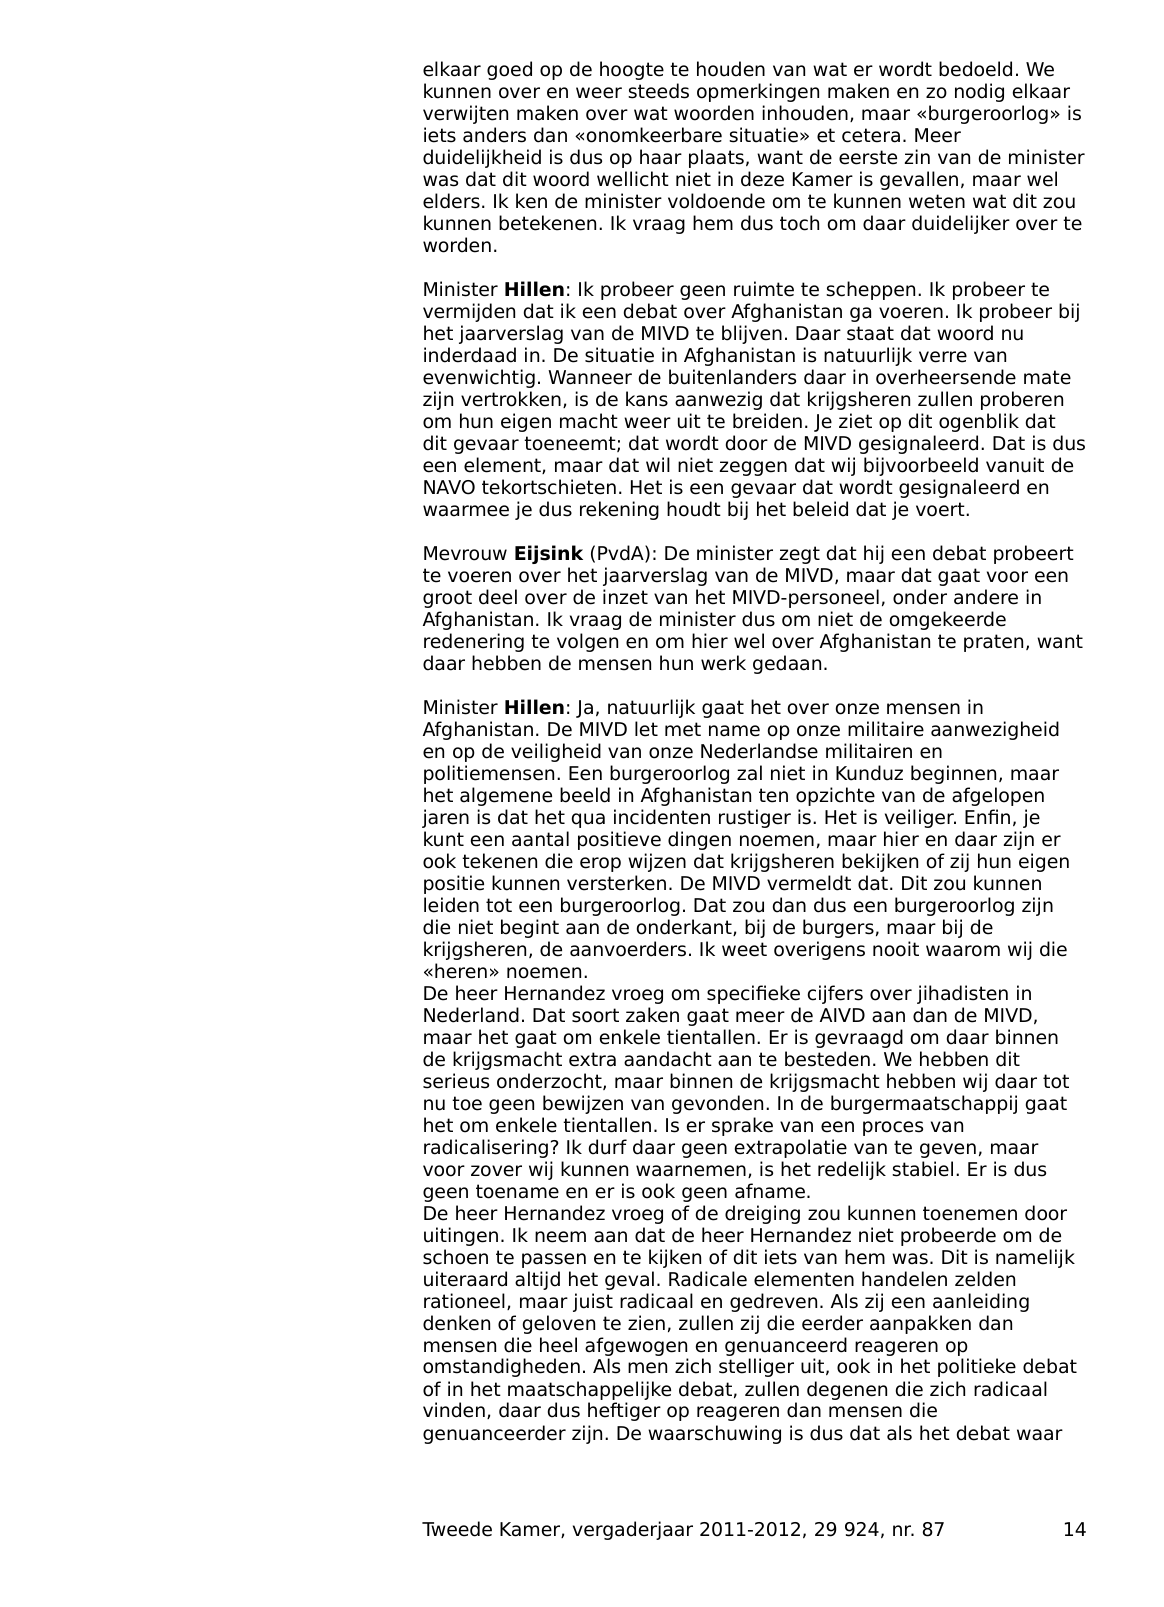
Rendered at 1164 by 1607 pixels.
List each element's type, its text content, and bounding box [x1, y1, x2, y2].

text Minister Hillen: Ja, natuurlijk gaat het over onze mensen in Afghanistan. De MIVD let met name op onze militaire aanwezigheid en op de veiligheid van onze Nederlandse militairen en politiemensen. Een burgeroorlog zal niet in Kunduz beginnen, maar het algemene beeld in Afghanistan ten opzichte van de afgelopen jaren is dat het qua incidenten rustiger is. Het is veiliger. Enfin, je kunt een aantal positieve dingen noemen, maar hier en daar zijn er ook tekenen die erop wijzen dat krijgsheren bekijken of zij hun eigen positie kunnen versterken. De MIVD vermeldt dat. Dit zou kunnen leiden tot een burgeroorlog. Dat zou dan dus een burgeroorlog zijn die niet begint aan de onderkant, bij de burgers, maar bij de krijgsheren, de aanvoerders. Ik weet overigens nooit waarom wij die «heren» noemen. [422, 697, 1087, 983]
text Minister Hillen: Ik probeer geen ruimte te scheppen. Ik probeer te vermijden dat ik een debat over Afghanistan ga voeren. Ik probeer bij het jaarverslag van de MIVD te blijven. Daar staat dat woord nu inderdaad in. De situatie in Afghanistan is natuurlijk verre van evenwichtig. Wanneer de buitenlanders daar in overheersende mate zijn vertrokken, is de kans aanwezig dat krijgsheren zullen proberen om hun eigen macht weer uit te breiden. Je ziet op dit ogenblik dat dit gevaar toeneemt; dat wordt door de MIVD gesignaleerd. Dat is dus een element, maar dat wil niet zeggen dat wij bijvoorbeeld vanuit de NAVO tekortschieten. Het is een gevaar dat wordt gesignaleerd en waarmee je dus rekening houdt bij het beleid dat je voert. [422, 279, 1087, 521]
text De heer Hernandez vroeg om specifieke cijfers over jihadisten in Nederland. Dat soort zaken gaat meer de AIVD aan dan de MIVD, maar het gaat om enkele tientallen. Er is gevraagd om daar binnen de krijgsmacht extra aandacht aan te besteden. We hebben dit serieus onderzocht, maar binnen de krijgsmacht hebben wij daar tot nu toe geen bewijzen van gevonden. In de burgermaatschappij gaat het om enkele tientallen. Is er sprake van een proces van radicalisering? Ik durf daar geen extrapolatie van te geven, maar voor zover wij kunnen waarnemen, is het redelijk stabiel. Er is dus geen toename en er is ook geen afname. [422, 983, 1087, 1203]
text elkaar goed op de hoogte te houden van wat er wordt bedoeld. We kunnen over en weer steeds opmerkingen maken en zo nodig elkaar verwijten maken over wat woorden inhouden, maar «burgeroorlog» is iets anders dan «onomkeerbare situatie» et cetera. Meer duidelijkheid is dus op haar plaats, want de eerste zin van de minister was dat dit woord wellicht niet in deze Kamer is gevallen, maar wel elders. Ik ken de minister voldoende om te kunnen weten wat dit zou kunnen betekenen. Ik vraag hem dus toch om daar duidelijker over te worden. [422, 59, 1087, 257]
text Mevrouw Eijsink (PvdA): De minister zegt dat hij een debat probeert te voeren over het jaarverslag van de MIVD, maar dat gaat voor een groot deel over de inzet van het MIVD-personeel, onder andere in Afghanistan. Ik vraag de minister dus om niet de omgekeerde redenering te volgen en om hier wel over Afghanistan te praten, want daar hebben de mensen hun werk gedaan. [422, 543, 1087, 675]
text De heer Hernandez vroeg of de dreiging zou kunnen toenemen door uitingen. Ik neem aan dat de heer Hernandez niet probeerde om de schoen te passen en te kijken of dit iets van hem was. Dit is namelijk uiteraard altijd het geval. Radicale elementen handelen zelden rationeel, maar juist radicaal en gedreven. Als zij een aanleiding denken of geloven te zien, zullen zij die eerder aanpakken dan mensen die heel afgewogen en genuanceerd reageren op omstandigheden. Als men zich stelliger uit, ook in het politieke debat of in het maatschappelijke debat, zullen degenen die zich radicaal vinden, daar dus heftiger op reageren dan mensen die genuanceerder zijn. De waarschuwing is dus dat als het debat waar [422, 1203, 1087, 1444]
